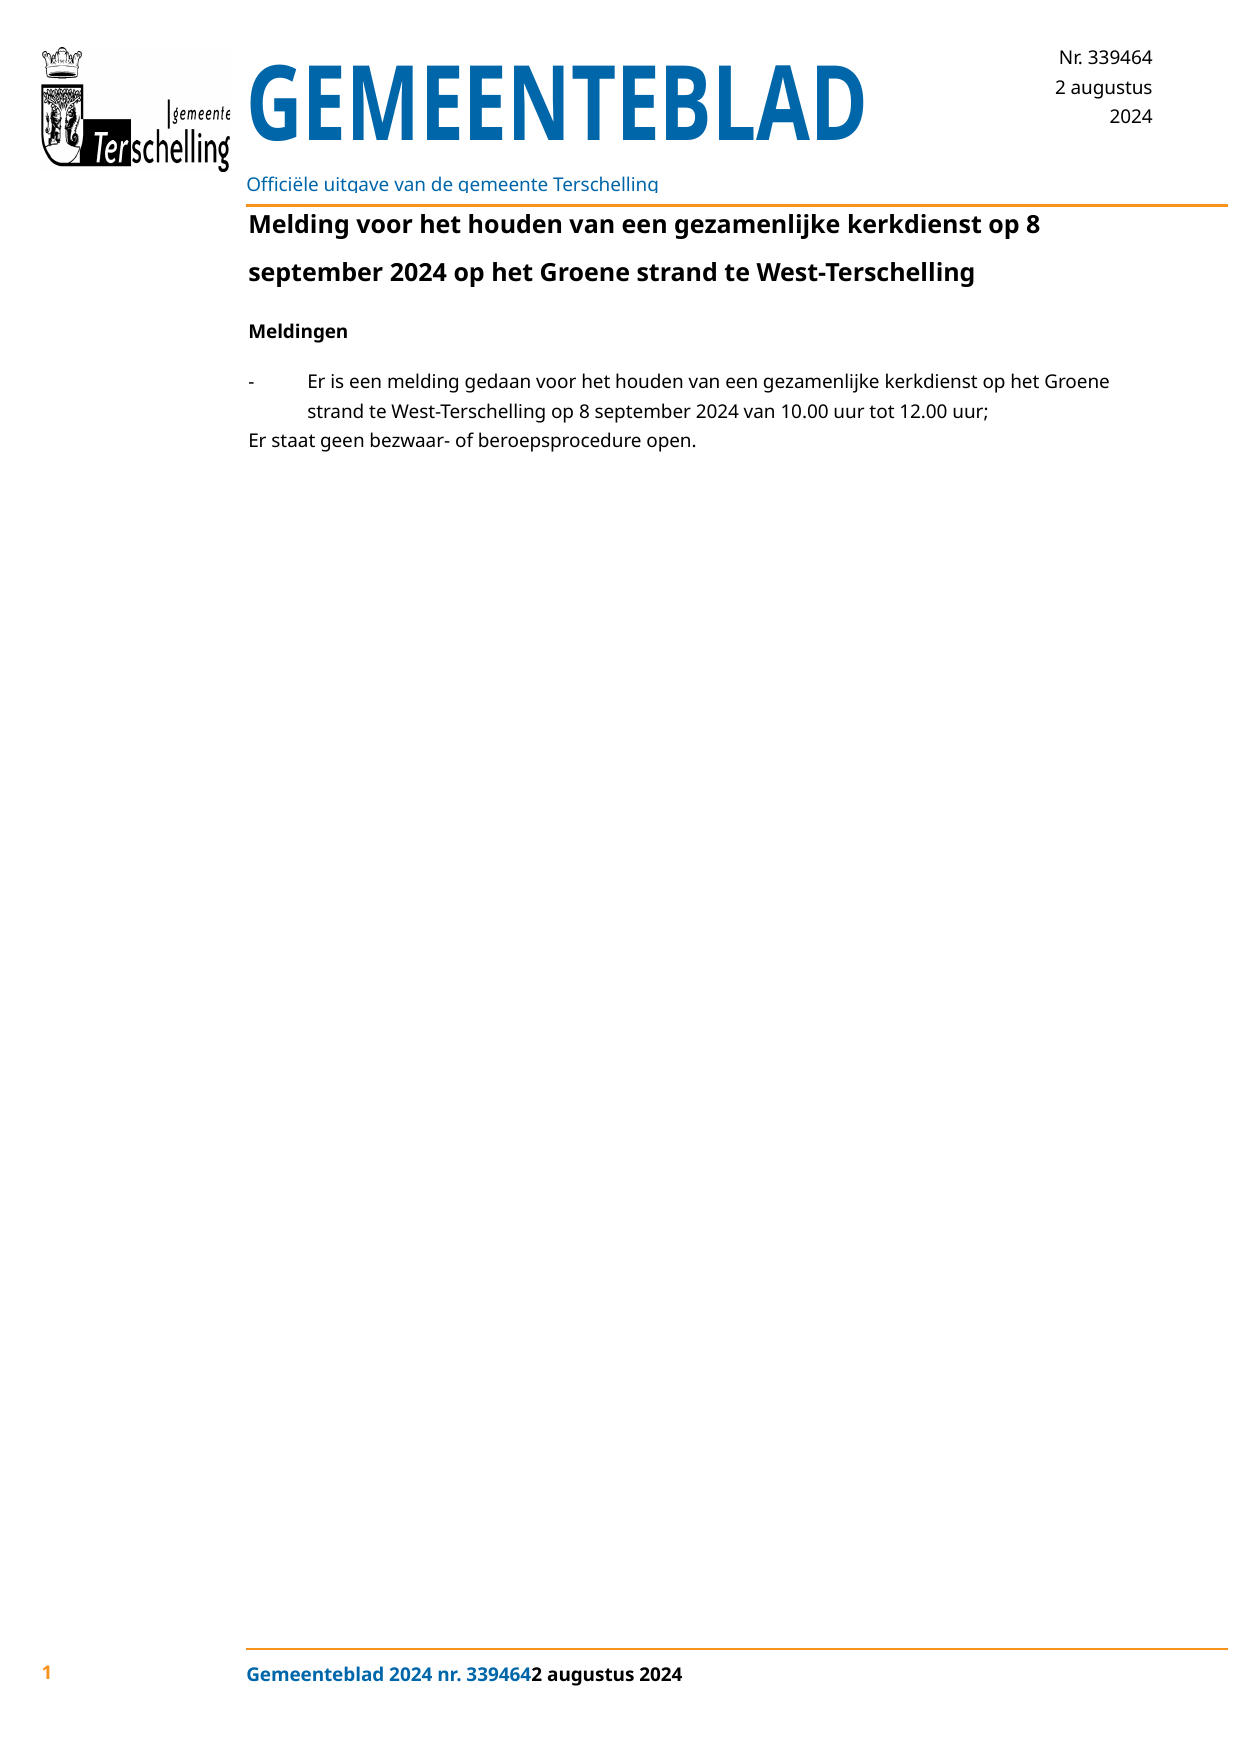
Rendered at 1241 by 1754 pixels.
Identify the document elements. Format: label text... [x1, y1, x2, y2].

text Meldingen [248, 318, 1152, 344]
text Er staat geen bezwaar- of beroepsprocedure open. [248, 427, 1152, 453]
text Melding voor het houden van een gezamenlijke kerkdienst op 8 september 2024 op het Groene strand te West-Terschelling [248, 207, 1152, 288]
list Er is een melding gedaan voor het houden van een gezamenlijke kerkdienst op het Groene strand te West-Terschelling op 8 september 2024 van 10.00 uur tot 12.00 uur; [248, 368, 1152, 424]
picture [41, 47, 231, 172]
